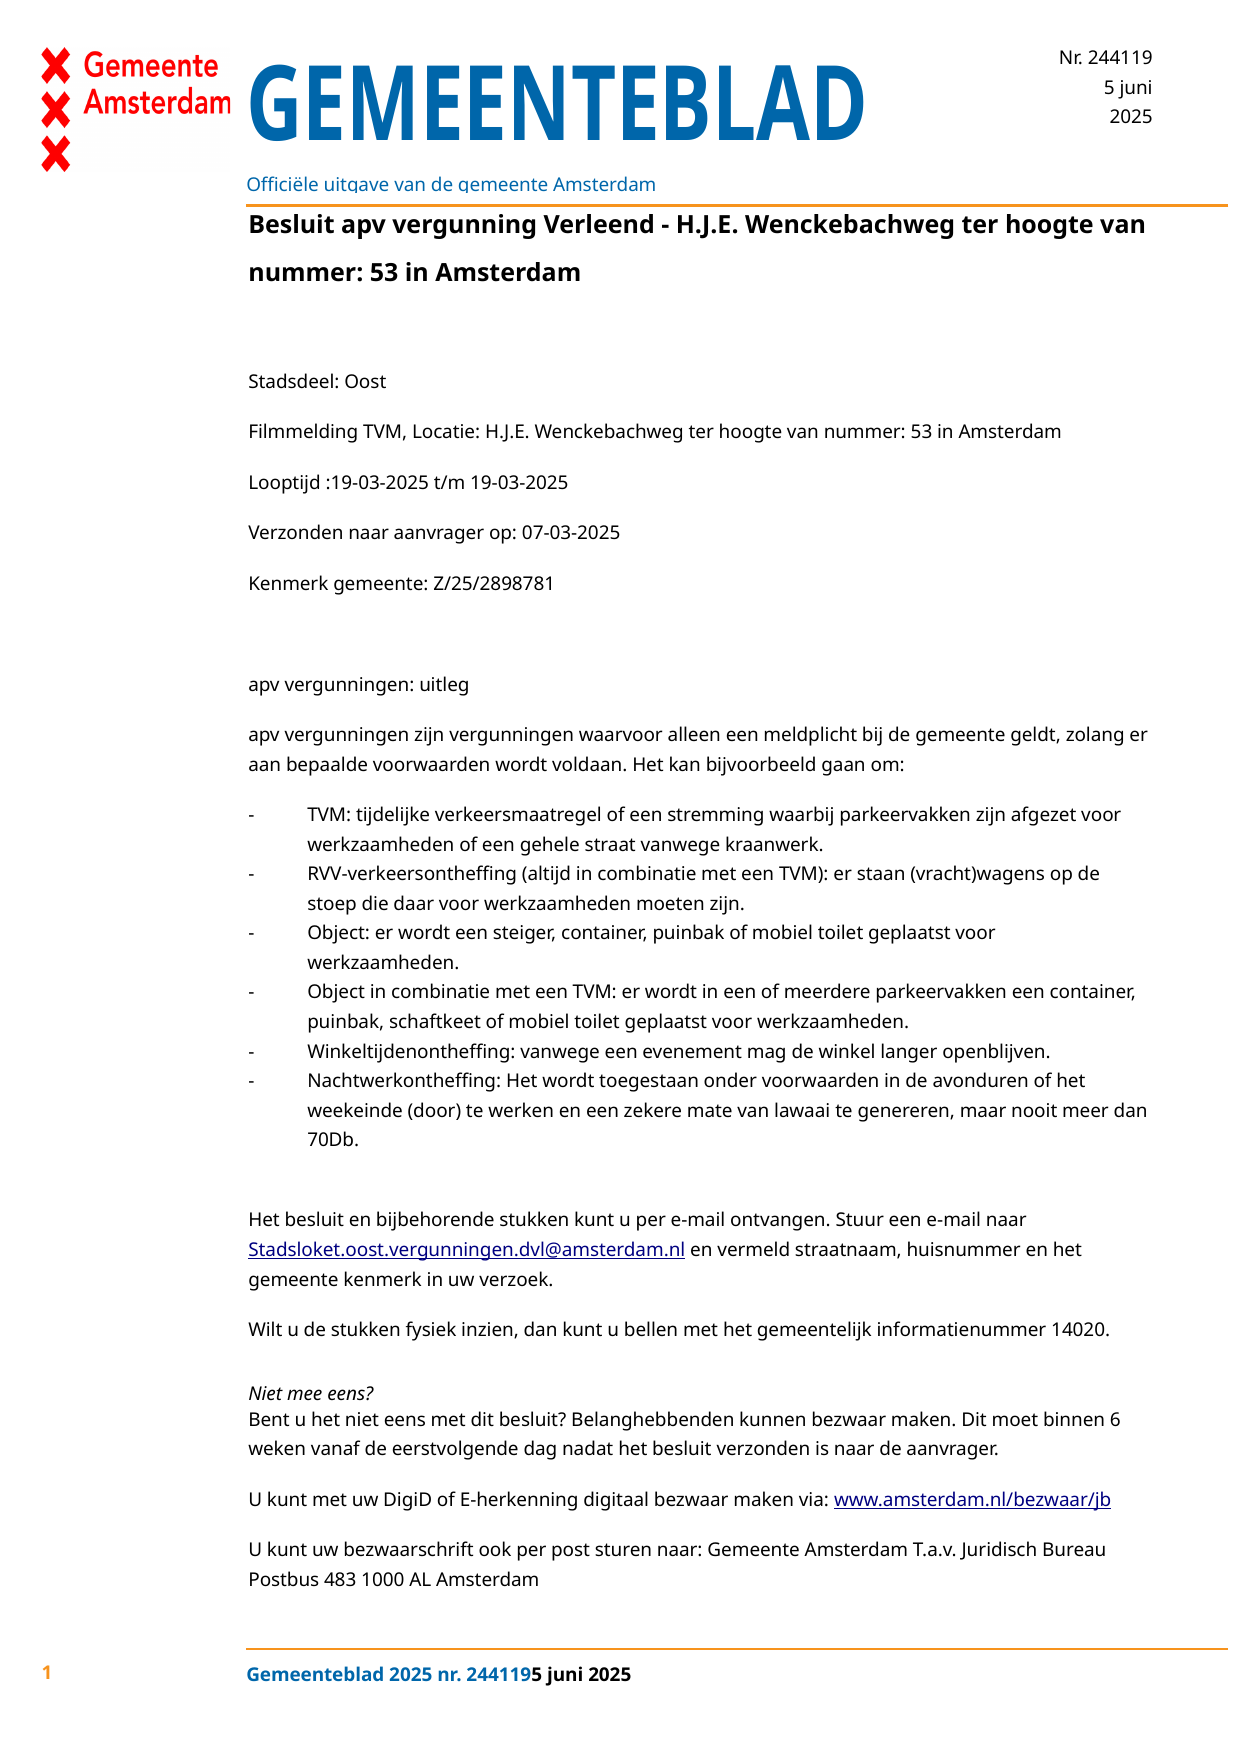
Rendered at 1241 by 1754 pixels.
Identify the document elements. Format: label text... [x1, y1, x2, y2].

list Winkeltijdenontheffing: vanwege een evenement mag de winkel langer openblijven. [248, 1038, 1152, 1064]
text Filmmelding TVM, Locatie: H.J.E. Wenckebachweg ter hoogte van nummer: 53 in Amsterdam [248, 419, 1152, 444]
text Besluit apv vergunning Verleend - H.J.E. Wenckebachweg ter hoogte van nummer: 53 in Amsterdam [248, 207, 1152, 288]
text Niet mee eens? [248, 1380, 1152, 1406]
list Object: er wordt een steiger, container, puinbak of mobiel toilet geplaatst voor werkzaamheden. [248, 919, 1152, 975]
text Het besluit en bijbehorende stukken kunt u per e-mail ontvangen. Stuur een e-mail naar Stadsloket.oost.vergunningen.dvl@amsterdam.nl en vermeld straatnaam, huisnummer en het gemeente kenmerk in uw verzoek. [248, 1207, 1152, 1292]
text Bent u het niet eens met dit besluit? Belanghebbenden kunnen bezwaar maken. Dit moet binnen 6 weken vanaf de eerstvolgende dag nadat het besluit verzonden is naar de aanvrager. [248, 1406, 1152, 1461]
text Stadsdeel: Oost [248, 368, 1152, 394]
text Looptijd :19-03-2025 t/m 19-03-2025 [248, 469, 1152, 495]
list Nachtwerkontheffing: Het wordt toegestaan onder voorwaarden in de avonduren of het weekeinde (door) te werken en een zekere mate van lawaai te genereren, maar nooit meer dan 70Db. [248, 1067, 1152, 1152]
text U kunt met uw DigiD of E-herkenning digitaal bezwaar maken via: www.amsterdam.nl/bezwaar/jb [248, 1486, 1152, 1512]
text apv vergunningen: uitleg [248, 671, 1152, 697]
text Kenmerk gemeente: Z/25/2898781 [248, 570, 1152, 596]
text Verzonden naar aanvrager op: 07-03-2025 [248, 519, 1152, 545]
text U kunt uw bezwaarschrift ook per post sturen naar: Gemeente Amsterdam T.a.v. Juridisch Bureau Postbus 483 1000 AL Amsterdam [248, 1536, 1152, 1592]
list TVM: tijdelijke verkeersmaatregel of een stremming waarbij parkeervakken zijn afgezet voor werkzaamheden of een gehele straat vanwege kraanwerk. [248, 801, 1152, 857]
list RVV-verkeersontheffing (altijd in combinatie met een TVM): er staan (vracht)wagens op de stoep die daar voor werkzaamheden moeten zijn. [248, 860, 1152, 916]
list Object in combinatie met een TVM: er wordt in een of meerdere parkeervakken een container, puinbak, schaftkeet of mobiel toilet geplaatst voor werkzaamheden. [248, 979, 1152, 1034]
picture [41, 47, 231, 172]
text apv vergunningen zijn vergunningen waarvoor alleen een meldplicht bij de gemeente geldt, zolang er aan bepaalde voorwaarden wordt voldaan. Het kan bijvoorbeeld gaan om: [248, 721, 1152, 777]
text Wilt u de stukken fysiek inzien, dan kunt u bellen met het gemeentelijk informatienummer 14020. [248, 1316, 1152, 1342]
